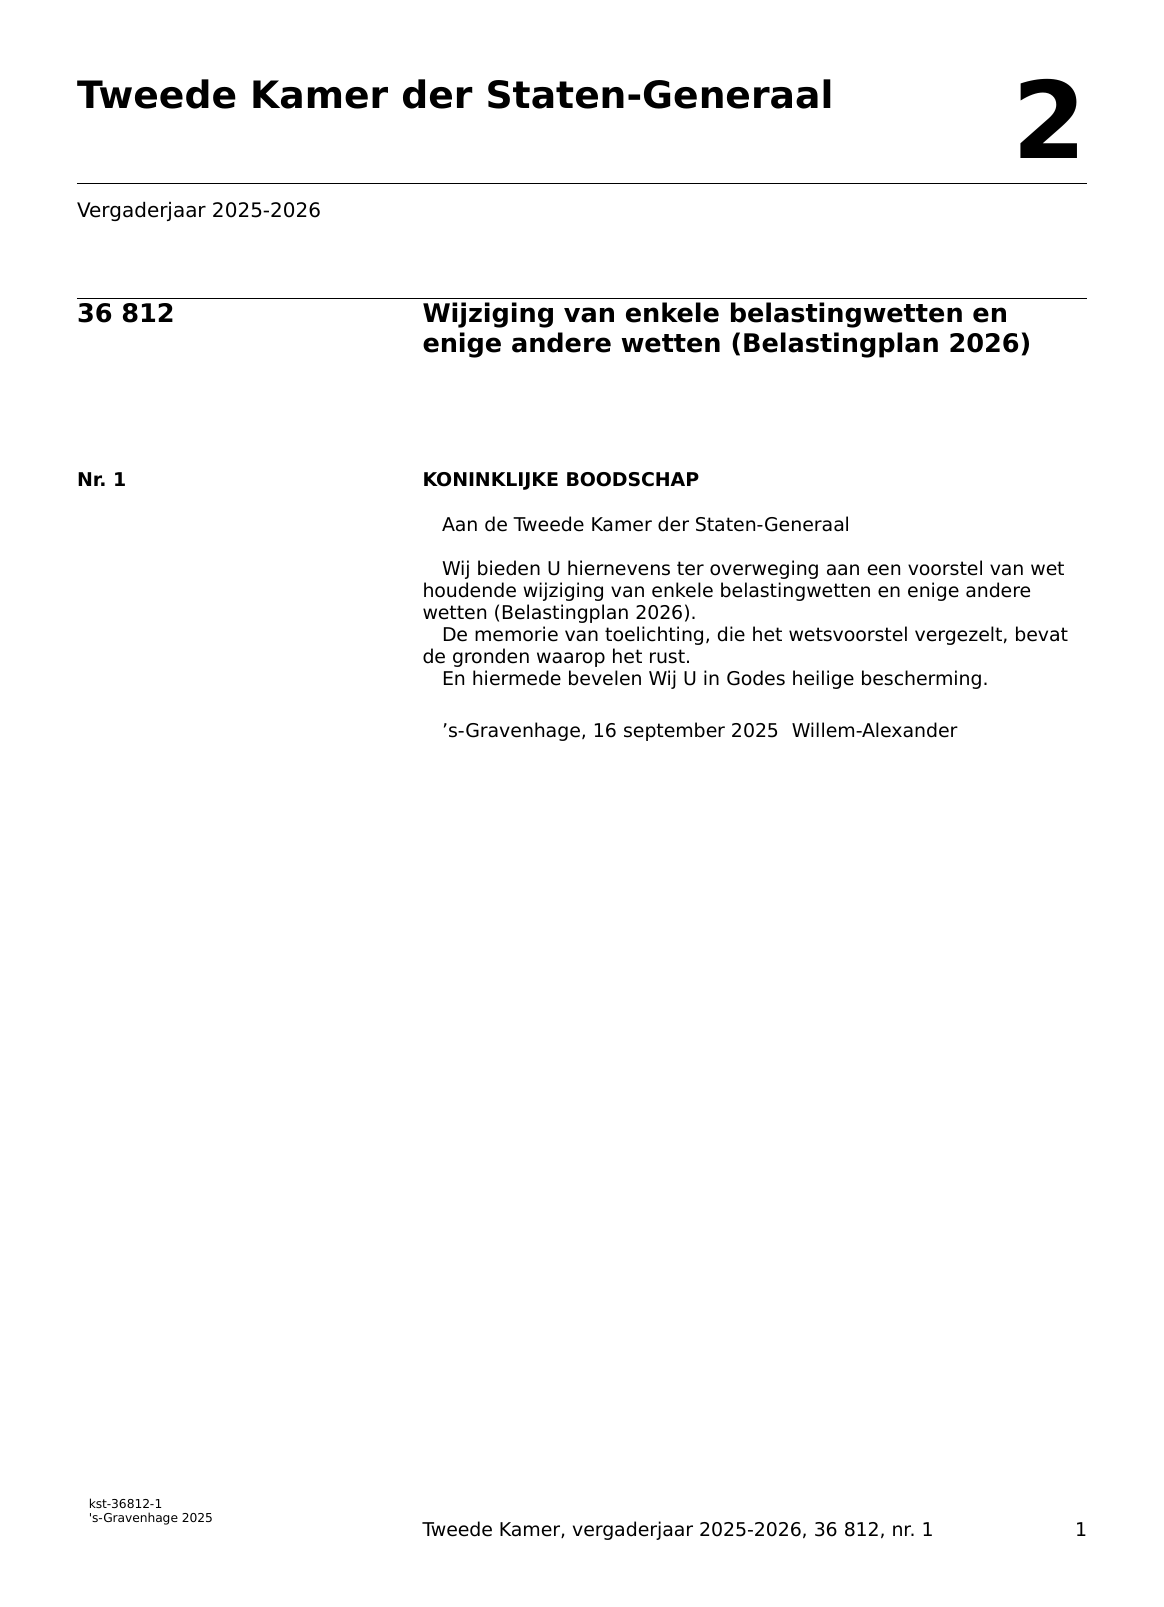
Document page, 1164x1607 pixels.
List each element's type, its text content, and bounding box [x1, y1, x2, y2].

text kst-36812-1 [88, 1497, 323, 1511]
subtitle Nr. 1 KONINKLIJKE BOODSCHAP [77, 469, 1087, 491]
table_header 2 [886, 59, 1087, 183]
text Aan de Tweede Kamer der Staten-Generaal [422, 513, 1087, 536]
text En hiermede bevelen Wij U in Godes heilige bescherming. [422, 668, 1087, 689]
text De memorie van toelichting, die het wetsvoorstel vergezelt, bevat de gronden waarop het rust. [422, 624, 1087, 668]
text ’s-Gravenhage, 16 september 2025 Willem-Alexander [422, 719, 1087, 742]
text Wij bieden U hiernevens ter overweging aan een voorstel van wet houdende wijziging van enkele belastingwetten en enige andere wetten (Belastingplan 2026). [422, 558, 1087, 624]
subtitle 36 812 Wijziging van enkele belastingwetten en enige andere wetten (Belastingplan 2026) [77, 299, 1087, 358]
table_header Tweede Kamer der Staten-Generaal [77, 59, 886, 183]
text 's-Gravenhage 2025 [88, 1511, 323, 1525]
table_cell Vergaderjaar 2025-2026 [77, 184, 1087, 298]
